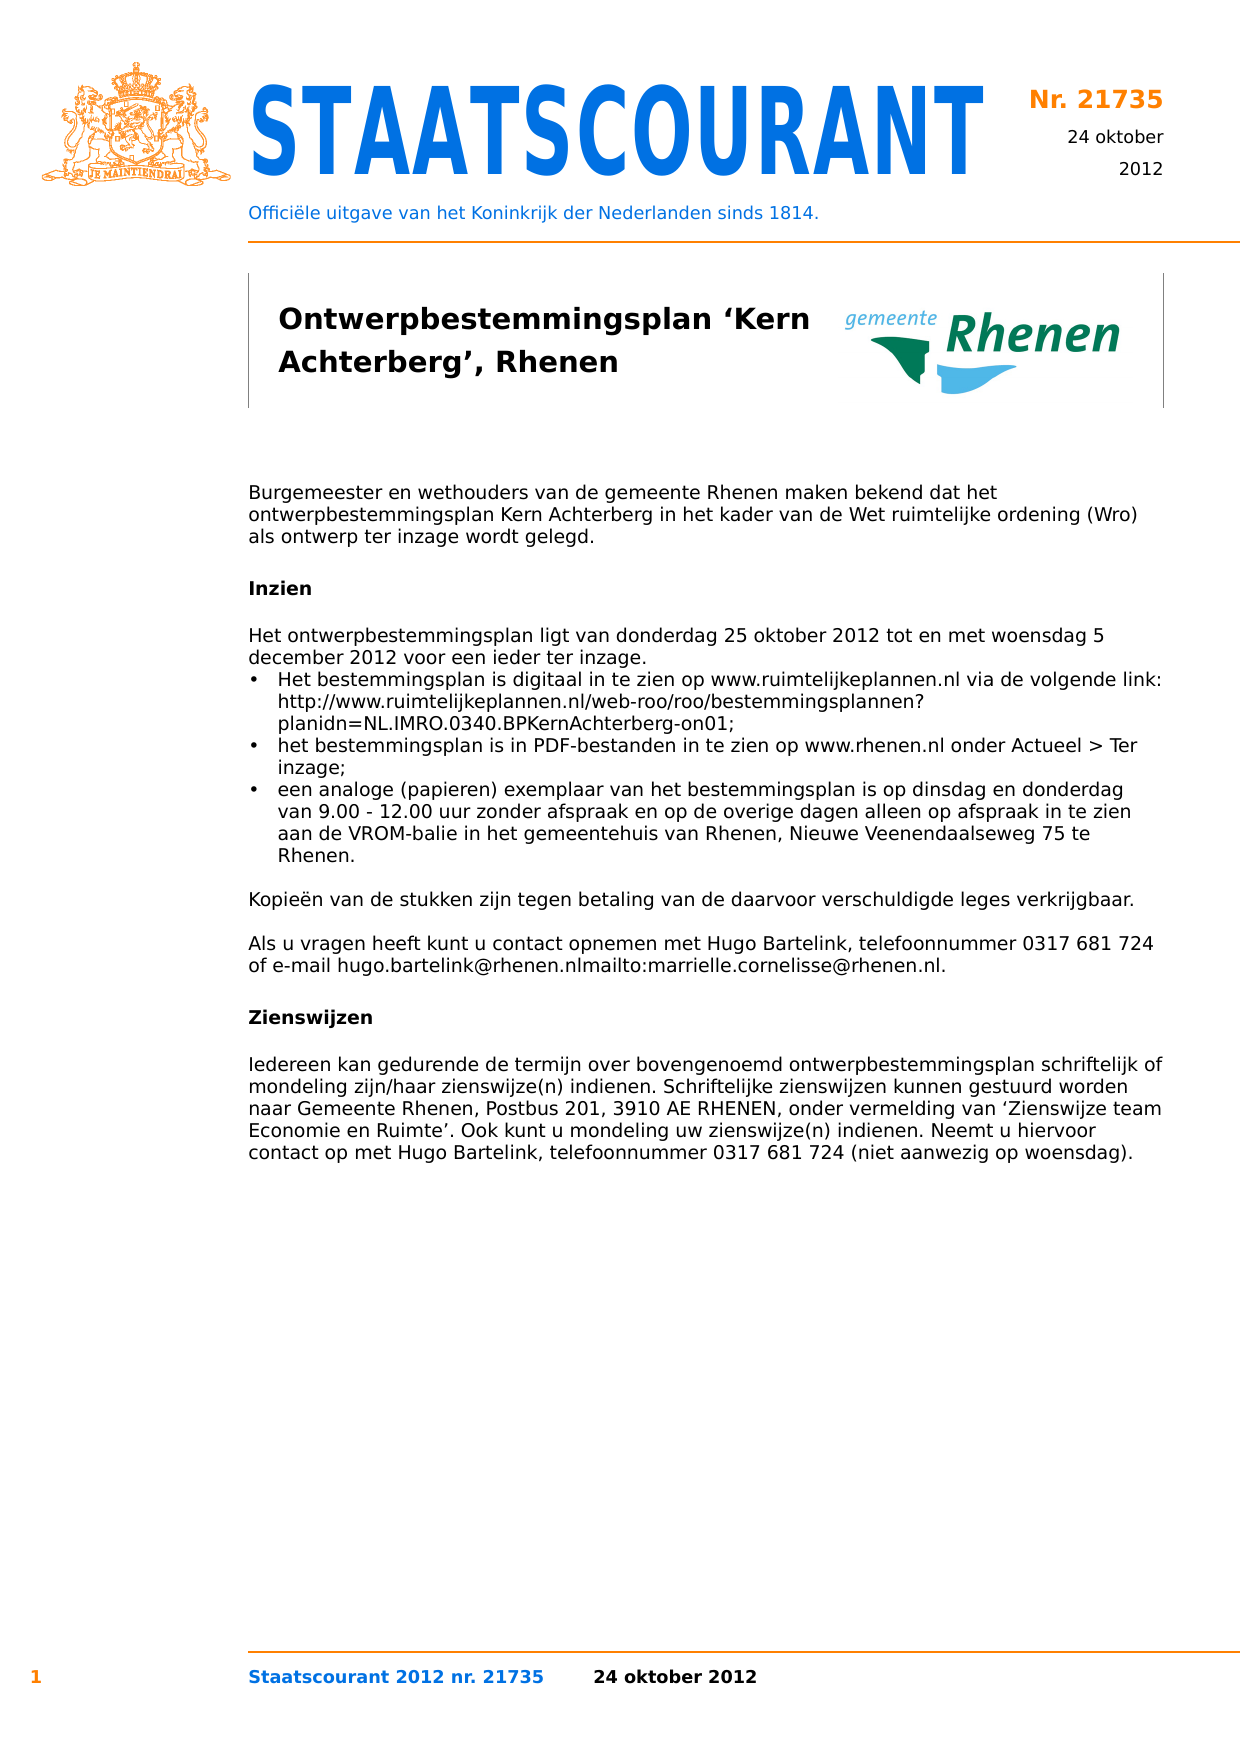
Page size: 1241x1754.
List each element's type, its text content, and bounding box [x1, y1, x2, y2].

text Burgemeester en wethouders van de gemeente Rhenen maken bekend dat het ontwerpbestemmingsplan Kern Achterberg in het kader van de Wet ruimtelijke ordening (Wro) als ontwerp ter inzage wordt gelegd. [248, 482, 1163, 548]
text Het ontwerpbestemmingsplan ligt van donderdag 25 oktober 2012 tot en met woensdag 5 december 2012 voor een ieder ter inzage. [248, 625, 1163, 669]
text • Het bestemmingsplan is digitaal in te zien op www.ruimtelijkeplannen.nl via de volgende link: [248, 669, 1163, 691]
text • een analoge (papieren) exemplaar van het bestemmingsplan is op dinsdag en donderdag van 9.00 - 12.00 uur zonder afspraak en op de overige dagen alleen op afspraak in te zien aan de VROM-balie in het gemeentehuis van Rhenen, Nieuwe Veenendaalseweg 75 te Rhenen. [248, 779, 1163, 867]
subtitle Zienswijzen [248, 1007, 1163, 1029]
text Als u vragen heeft kunt u contact opnemen met Hugo Bartelink, telefoonnummer 0317 681 724 of e-mail hugo.bartelink@rhenen.nlmailto:marrielle.cornelisse@rhenen.nl. [248, 933, 1163, 977]
text Iedereen kan gedurende de termijn over bovengenoemd ontwerpbestemmingsplan schriftelijk of mondeling zijn/haar zienswijze(n) indienen. Schriftelijke zienswijzen kunnen gestuurd worden naar Gemeente Rhenen, Postbus 201, 3910 AE RHENEN, onder vermelding van ‘Zienswijze team Economie en Ruimte’. Ook kunt u mondeling uw zienswijze(n) indienen. Neemt u hiervoor contact op met Hugo Bartelink, telefoonnummer 0317 681 724 (niet aanwezig op woensdag). [248, 1054, 1163, 1163]
table_cell 2012 [998, 153, 1240, 203]
table_cell 24 oktober [998, 121, 1240, 153]
picture [41, 62, 231, 186]
subtitle Inzien [248, 578, 1163, 600]
table_header [25, 62, 248, 241]
table_header Nr. 21735 [998, 62, 1240, 121]
text Kopieën van de stukken zijn tegen betaling van de daarvoor verschuldigde leges verkrijgbaar. [248, 889, 1163, 911]
table_cell Officiële uitgave van het Koninkrijk der Nederlanden sinds 1814. [248, 203, 1240, 241]
text http://www.ruimtelijkeplannen.nl/web-roo/roo/bestemmingsplannen?planidn=NL.IMRO.0340.BPKernAchterberg-on01; [277, 691, 1163, 735]
subtitle Ontwerpbestemmingsplan ‘Kern Achterberg’, Rhenen [249, 273, 1163, 408]
table_header STAATSCOURANT [248, 62, 998, 203]
picture [838, 302, 1134, 403]
text • het bestemmingsplan is in PDF-bestanden in te zien op www.rhenen.nl onder Actueel > Ter inzage; [248, 735, 1163, 779]
